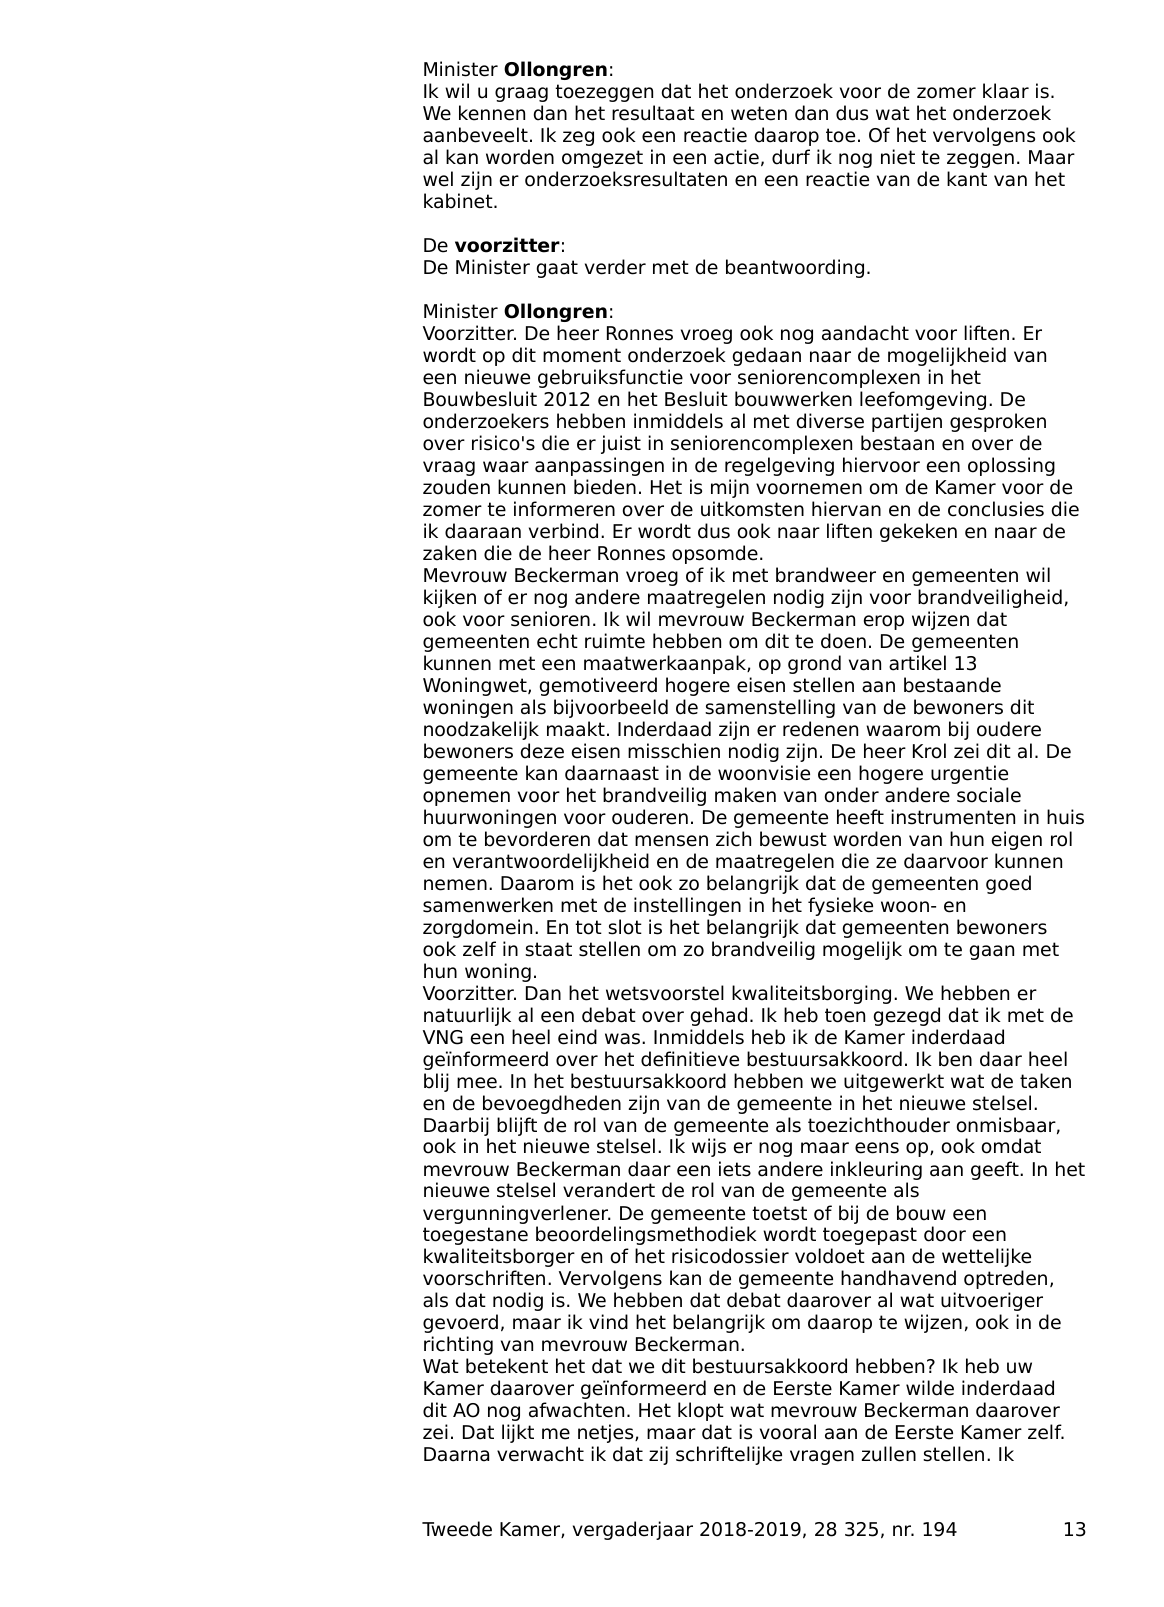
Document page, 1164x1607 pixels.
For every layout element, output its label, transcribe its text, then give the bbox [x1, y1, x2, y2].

text De voorzitter: [422, 235, 1087, 257]
text Voorzitter. De heer Ronnes vroeg ook nog aandacht voor liften. Er wordt op dit moment onderzoek gedaan naar de mogelijkheid van een nieuwe gebruiksfunctie voor seniorencomplexen in het Bouwbesluit 2012 en het Besluit bouwwerken leefomgeving. De onderzoekers hebben inmiddels al met diverse partijen gesproken over risico's die er juist in seniorencomplexen bestaan en over de vraag waar aanpassingen in de regelgeving hiervoor een oplossing zouden kunnen bieden. Het is mijn voornemen om de Kamer voor de zomer te informeren over de uitkomsten hiervan en de conclusies die ik daaraan verbind. Er wordt dus ook naar liften gekeken en naar de zaken die de heer Ronnes opsomde. [422, 323, 1087, 565]
text Ik wil u graag toezeggen dat het onderzoek voor de zomer klaar is. We kennen dan het resultaat en weten dan dus wat het onderzoek aanbeveelt. Ik zeg ook een reactie daarop toe. Of het vervolgens ook al kan worden omgezet in een actie, durf ik nog niet te zeggen. Maar wel zijn er onderzoeksresultaten en een reactie van de kant van het kabinet. [422, 81, 1087, 213]
text Minister Ollongren: [422, 59, 1087, 81]
text Wat betekent het dat we dit bestuursakkoord hebben? Ik heb uw Kamer daarover geïnformeerd en de Eerste Kamer wilde inderdaad dit AO nog afwachten. Het klopt wat mevrouw Beckerman daarover zei. Dat lijkt me netjes, maar dat is vooral aan de Eerste Kamer zelf. Daarna verwacht ik dat zij schriftelijke vragen zullen stellen. Ik [422, 1356, 1087, 1466]
text Mevrouw Beckerman vroeg of ik met brandweer en gemeenten wil kijken of er nog andere maatregelen nodig zijn voor brandveiligheid, ook voor senioren. Ik wil mevrouw Beckerman erop wijzen dat gemeenten echt ruimte hebben om dit te doen. De gemeenten kunnen met een maatwerkaanpak, op grond van artikel 13 Woningwet, gemotiveerd hogere eisen stellen aan bestaande woningen als bijvoorbeeld de samenstelling van de bewoners dit noodzakelijk maakt. Inderdaad zijn er redenen waarom bij oudere bewoners deze eisen misschien nodig zijn. De heer Krol zei dit al. De gemeente kan daarnaast in de woonvisie een hogere urgentie opnemen voor het brandveilig maken van onder andere sociale huurwoningen voor ouderen. De gemeente heeft instrumenten in huis om te bevorderen dat mensen zich bewust worden van hun eigen rol en verantwoordelijkheid en de maatregelen die ze daarvoor kunnen nemen. Daarom is het ook zo belangrijk dat de gemeenten goed samenwerken met de instellingen in het fysieke woon- en zorgdomein. En tot slot is het belangrijk dat gemeenten bewoners ook zelf in staat stellen om zo brandveilig mogelijk om te gaan met hun woning. [422, 565, 1087, 983]
text De Minister gaat verder met de beantwoording. [422, 257, 1087, 279]
text Voorzitter. Dan het wetsvoorstel kwaliteitsborging. We hebben er natuurlijk al een debat over gehad. Ik heb toen gezegd dat ik met de VNG een heel eind was. Inmiddels heb ik de Kamer inderdaad geïnformeerd over het definitieve bestuursakkoord. Ik ben daar heel blij mee. In het bestuursakkoord hebben we uitgewerkt wat de taken en de bevoegdheden zijn van de gemeente in het nieuwe stelsel. Daarbij blijft de rol van de gemeente als toezichthouder onmisbaar, ook in het nieuwe stelsel. Ik wijs er nog maar eens op, ook omdat mevrouw Beckerman daar een iets andere inkleuring aan geeft. In het nieuwe stelsel verandert de rol van de gemeente als vergunningverlener. De gemeente toetst of bij de bouw een toegestane beoordelingsmethodiek wordt toegepast door een kwaliteitsborger en of het risicodossier voldoet aan de wettelijke voorschriften. Vervolgens kan de gemeente handhavend optreden, als dat nodig is. We hebben dat debat daarover al wat uitvoeriger gevoerd, maar ik vind het belangrijk om daarop te wijzen, ook in de richting van mevrouw Beckerman. [422, 983, 1087, 1356]
text Minister Ollongren: [422, 301, 1087, 323]
